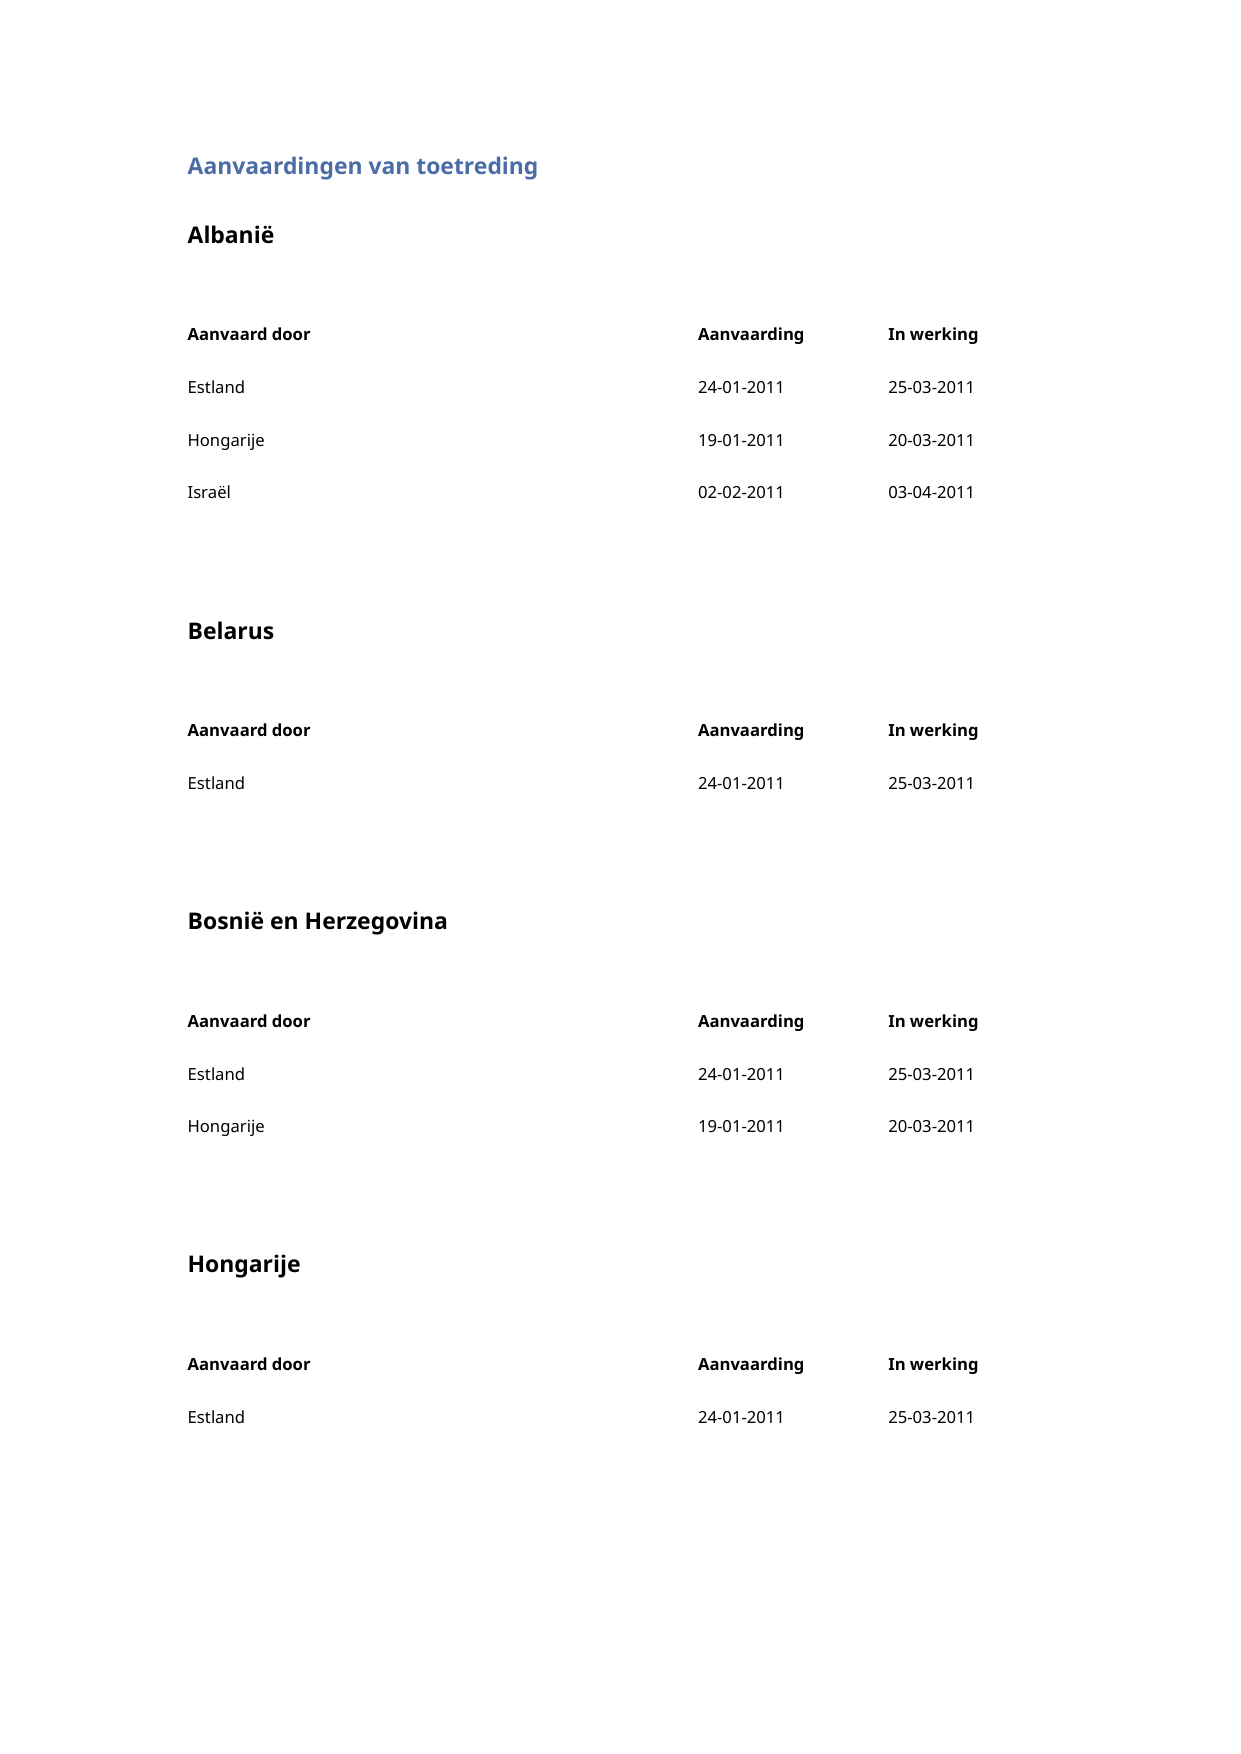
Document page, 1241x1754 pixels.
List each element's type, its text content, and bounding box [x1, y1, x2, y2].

table_cell 24-01-2011 [698, 376, 888, 428]
subtitle Hongarije [187, 1248, 1053, 1280]
table_cell 24-01-2011 [698, 772, 888, 824]
table_header Aanvaarding [698, 719, 888, 772]
table_header Aanvaarding [698, 323, 888, 376]
subtitle Albanië [187, 219, 1053, 250]
table_cell 02-02-2011 [698, 481, 888, 534]
table_cell Estland [188, 376, 698, 428]
table_cell 20-03-2011 [888, 428, 1053, 481]
table_header In werking [888, 1009, 1053, 1062]
table_cell Estland [188, 772, 698, 824]
table_cell 24-01-2011 [698, 1062, 888, 1115]
table_cell 25-03-2011 [888, 772, 1053, 824]
table_cell 25-03-2011 [888, 1405, 1053, 1458]
table_cell 24-01-2011 [698, 1405, 888, 1458]
table_cell Hongarije [188, 1115, 698, 1167]
table_cell 25-03-2011 [888, 1062, 1053, 1115]
table_cell Estland [188, 1405, 698, 1458]
subtitle Aanvaardingen van toetreding [187, 150, 1053, 181]
table_cell 20-03-2011 [888, 1115, 1053, 1167]
table_cell 25-03-2011 [888, 376, 1053, 428]
table_header Aanvaard door [188, 323, 698, 376]
table_header Aanvaard door [188, 1353, 698, 1405]
table_cell 19-01-2011 [698, 428, 888, 481]
subtitle Bosnië en Herzegovina [187, 905, 1053, 936]
table_header Aanvaarding [698, 1009, 888, 1062]
subtitle Belarus [187, 615, 1053, 646]
table_cell Israël [188, 481, 698, 534]
table_cell Hongarije [188, 428, 698, 481]
table_cell 19-01-2011 [698, 1115, 888, 1167]
table_header In werking [888, 719, 1053, 772]
table_header Aanvaard door [188, 1009, 698, 1062]
table_cell 03-04-2011 [888, 481, 1053, 534]
table_cell Estland [188, 1062, 698, 1115]
table_header In werking [888, 323, 1053, 376]
table_header In werking [888, 1353, 1053, 1405]
table_header Aanvaard door [188, 719, 698, 772]
table_header Aanvaarding [698, 1353, 888, 1405]
